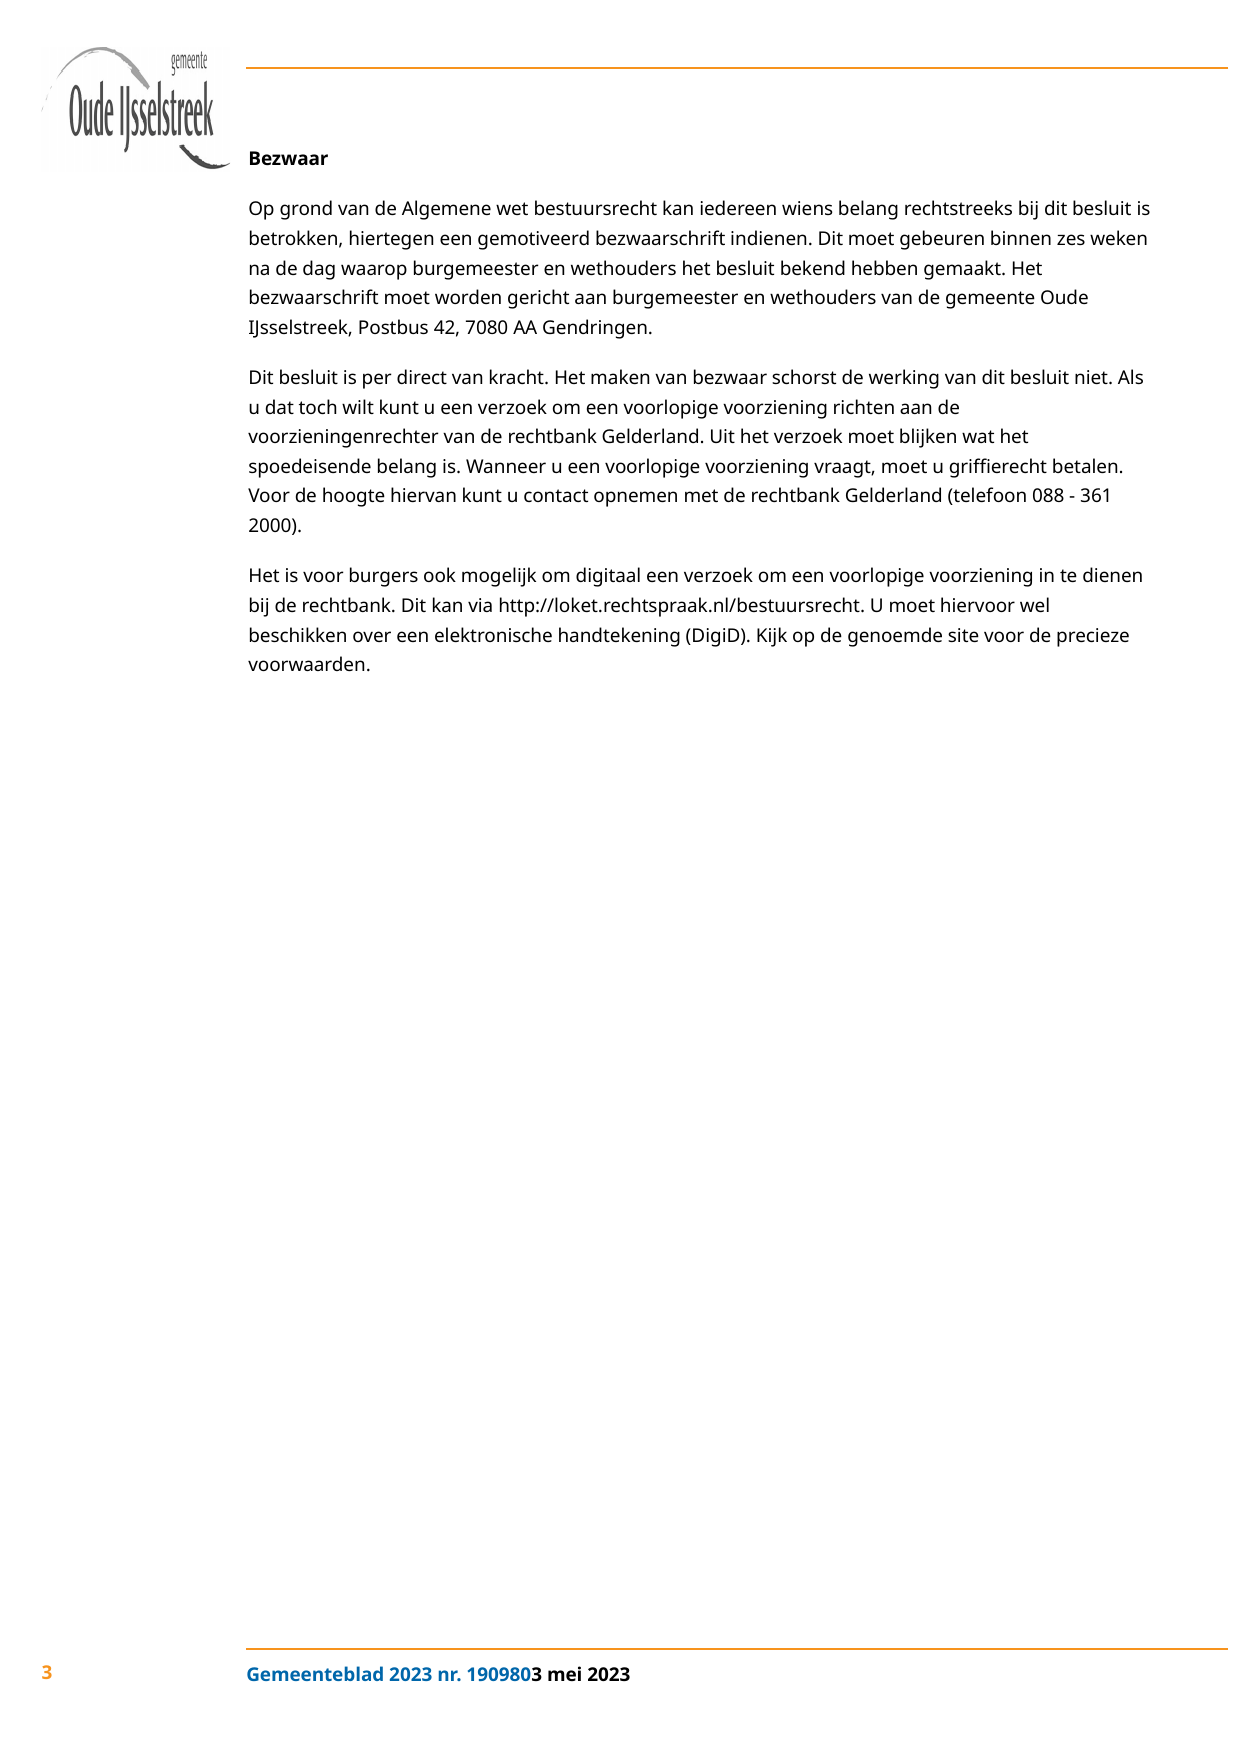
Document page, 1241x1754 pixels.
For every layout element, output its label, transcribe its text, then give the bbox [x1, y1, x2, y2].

picture [41, 47, 231, 172]
text Dit besluit is per direct van kracht. Het maken van bezwaar schorst de werking van dit besluit niet. Als u dat toch wilt kunt u een verzoek om een voorlopige voorziening richten aan de voorzieningenrechter van de rechtbank Gelderland. Uit het verzoek moet blijken wat het spoedeisende belang is. Wanneer u een voorlopige voorziening vraagt, moet u griffierecht betalen. Voor de hoogte hiervan kunt u contact opnemen met de rechtbank Gelderland (telefoon 088 - 361 2000). [248, 364, 1152, 538]
text Op grond van de Algemene wet bestuursrecht kan iedereen wiens belang rechtstreeks bij dit besluit is betrokken, hiertegen een gemotiveerd bezwaarschrift indienen. Dit moet gebeuren binnen zes weken na de dag waarop burgemeester en wethouders het besluit bekend hebben gemaakt. Het bezwaarschrift moet worden gericht aan burgemeester en wethouders van de gemeente Oude IJsselstreek, Postbus 42, 7080 AA Gendringen. [248, 196, 1152, 340]
text Het is voor burgers ook mogelijk om digitaal een verzoek om een voorlopige voorziening in te dienen bij de rechtbank. Dit kan via http://loket.rechtspraak.nl/bestuursrecht. U moet hiervoor wel beschikken over een elektronische handtekening (DigiD). Kijk op de genoemde site voor de precieze voorwaarden. [248, 563, 1152, 677]
text Bezwaar [248, 145, 1152, 171]
